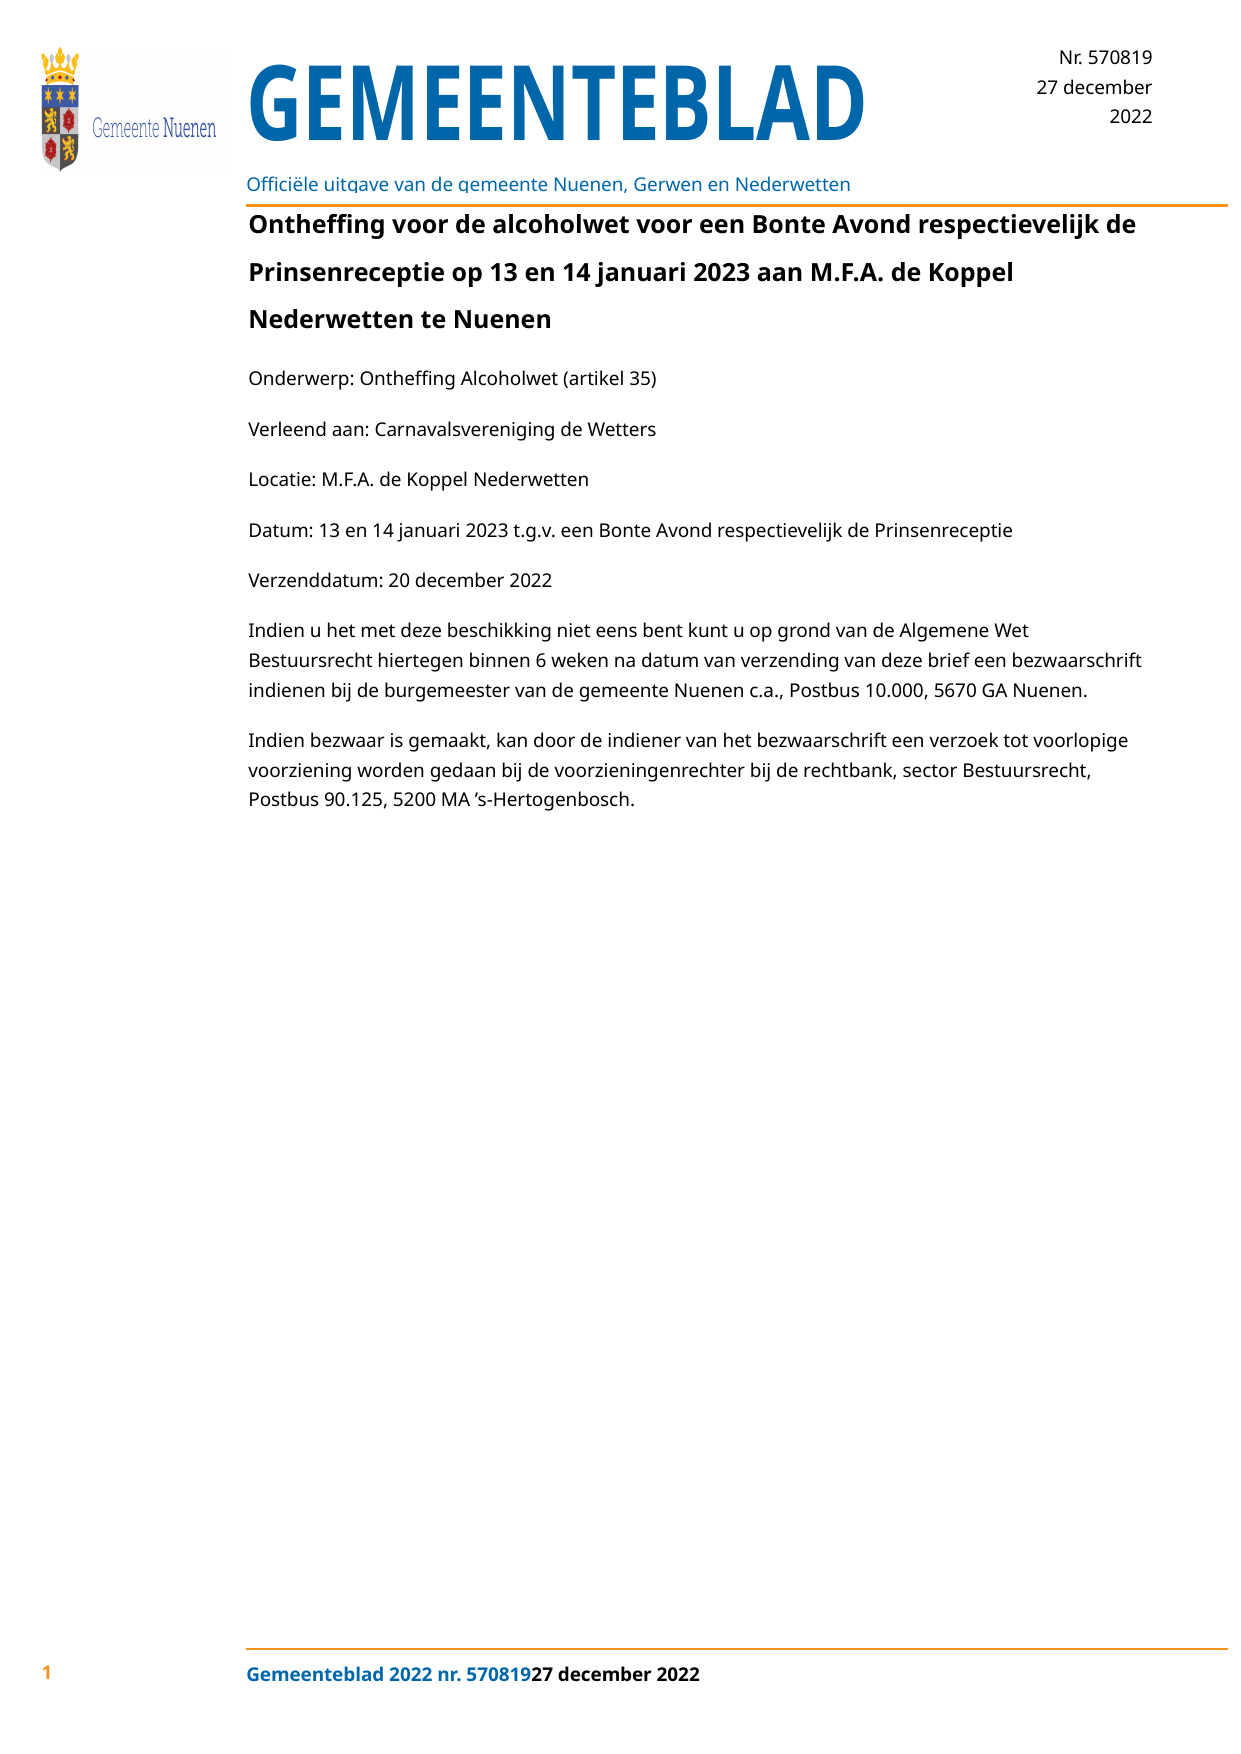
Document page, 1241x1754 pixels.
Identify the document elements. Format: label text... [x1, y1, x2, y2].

text Ontheffing voor de alcoholwet voor een Bonte Avond respectievelijk de Prinsenreceptie op 13 en 14 januari 2023 aan M.F.A. de Koppel Nederwetten te Nuenen [248, 207, 1152, 336]
text Locatie: M.F.A. de Koppel Nederwetten [248, 466, 1152, 492]
text Verleend aan: Carnavalsvereniging de Wetters [248, 416, 1152, 442]
text Verzenddatum: 20 december 2022 [248, 567, 1152, 593]
text Indien bezwaar is gemaakt, kan door de indiener van het bezwaarschrift een verzoek tot voorlopige voorziening worden gedaan bij de voorzieningenrechter bij de rechtbank, sector Bestuursrecht, Postbus 90.125, 5200 MA ’s-Hertogenbosch. [248, 727, 1152, 812]
picture [41, 47, 231, 172]
text Indien u het met deze beschikking niet eens bent kunt u op grond van de Algemene Wet Bestuursrecht hiertegen binnen 6 weken na datum van verzending van deze brief een bezwaarschrift indienen bij de burgemeester van de gemeente Nuenen c.a., Postbus 10.000, 5670 GA Nuenen. [248, 618, 1152, 702]
text Onderwerp: Ontheffing Alcoholwet (artikel 35) [248, 366, 1152, 391]
text Datum: 13 en 14 januari 2023 t.g.v. een Bonte Avond respectievelijk de Prinsenreceptie [248, 517, 1152, 542]
